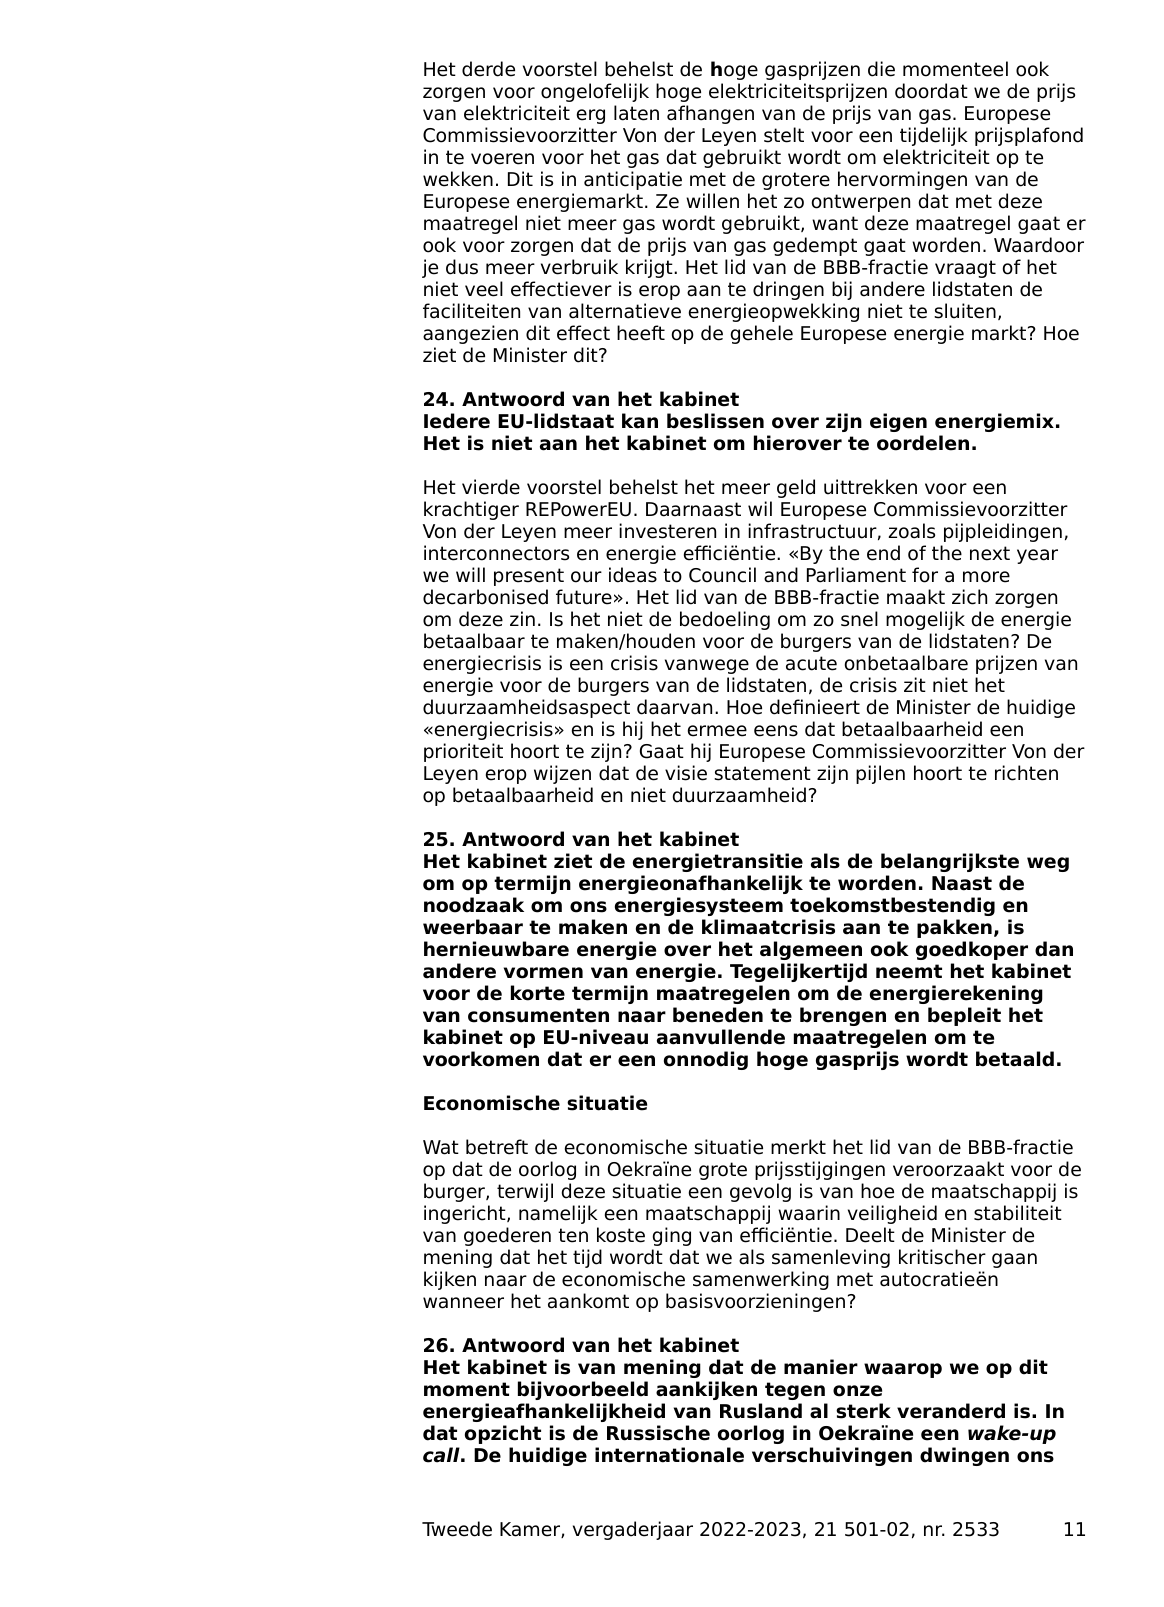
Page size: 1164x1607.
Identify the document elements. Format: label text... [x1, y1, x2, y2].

text Het kabinet ziet de energietransitie als de belangrijkste weg om op termijn energieonafhankelijk te worden. Naast de noodzaak om ons energiesysteem toekomstbestendig en weerbaar te maken en de klimaatcrisis aan te pakken, is hernieuwbare energie over het algemeen ook goedkoper dan andere vormen van energie. Tegelijkertijd neemt het kabinet voor de korte termijn maatregelen om de energierekening van consumenten naar beneden te brengen en bepleit het kabinet op EU-niveau aanvullende maatregelen om te voorkomen dat er een onnodig hoge gasprijs wordt betaald. [422, 851, 1087, 1071]
text 26. Antwoord van het kabinet [422, 1335, 1087, 1357]
text Het kabinet is van mening dat de manier waarop we op dit moment bijvoorbeeld aankijken tegen onze energieafhankelijkheid van Rusland al sterk veranderd is. In dat opzicht is de Russische oorlog in Oekraïne een wake-up call. De huidige internationale verschuivingen dwingen ons [422, 1357, 1087, 1467]
text Iedere EU-lidstaat kan beslissen over zijn eigen energiemix. Het is niet aan het kabinet om hierover te oordelen. [422, 411, 1087, 455]
text 24. Antwoord van het kabinet [422, 389, 1087, 411]
text Het vierde voorstel behelst het meer geld uittrekken voor een krachtiger REPowerEU. Daarnaast wil Europese Commissievoorzitter Von der Leyen meer investeren in infrastructuur, zoals pijpleidingen, interconnectors en energie efficiëntie. «By the end of the next year we will present our ideas to Council and Parliament for a more decarbonised future». Het lid van de BBB-fractie maakt zich zorgen om deze zin. Is het niet de bedoeling om zo snel mogelijk de energie betaalbaar te maken/houden voor de burgers van de lidstaten? De energiecrisis is een crisis vanwege de acute onbetaalbare prijzen van energie voor de burgers van de lidstaten, de crisis zit niet het duurzaamheidsaspect daarvan. Hoe definieert de Minister de huidige «energiecrisis» en is hij het ermee eens dat betaalbaarheid een prioriteit hoort te zijn? Gaat hij Europese Commissievoorzitter Von der Leyen erop wijzen dat de visie statement zijn pijlen hoort te richten op betaalbaarheid en niet duurzaamheid? [422, 477, 1087, 807]
subtitle Economische situatie [422, 1093, 1087, 1115]
text Wat betreft de economische situatie merkt het lid van de BBB-fractie op dat de oorlog in Oekraïne grote prijsstijgingen veroorzaakt voor de burger, terwijl deze situatie een gevolg is van hoe de maatschappij is ingericht, namelijk een maatschappij waarin veiligheid en stabiliteit van goederen ten koste ging van efficiëntie. Deelt de Minister de mening dat het tijd wordt dat we als samenleving kritischer gaan kijken naar de economische samenwerking met autocratieën wanneer het aankomt op basisvoorzieningen? [422, 1137, 1087, 1313]
text 25. Antwoord van het kabinet [422, 829, 1087, 851]
text Het derde voorstel behelst de hoge gasprijzen die momenteel ook zorgen voor ongelofelijk hoge elektriciteitsprijzen doordat we de prijs van elektriciteit erg laten afhangen van de prijs van gas. Europese Commissievoorzitter Von der Leyen stelt voor een tijdelijk prijsplafond in te voeren voor het gas dat gebruikt wordt om elektriciteit op te wekken. Dit is in anticipatie met de grotere hervormingen van de Europese energiemarkt. Ze willen het zo ontwerpen dat met deze maatregel niet meer gas wordt gebruikt, want deze maatregel gaat er ook voor zorgen dat de prijs van gas gedempt gaat worden. Waardoor je dus meer verbruik krijgt. Het lid van de BBB-fractie vraagt of het niet veel effectiever is erop aan te dringen bij andere lidstaten de faciliteiten van alternatieve energieopwekking niet te sluiten, aangezien dit effect heeft op de gehele Europese energie markt? Hoe ziet de Minister dit? [422, 59, 1087, 367]
